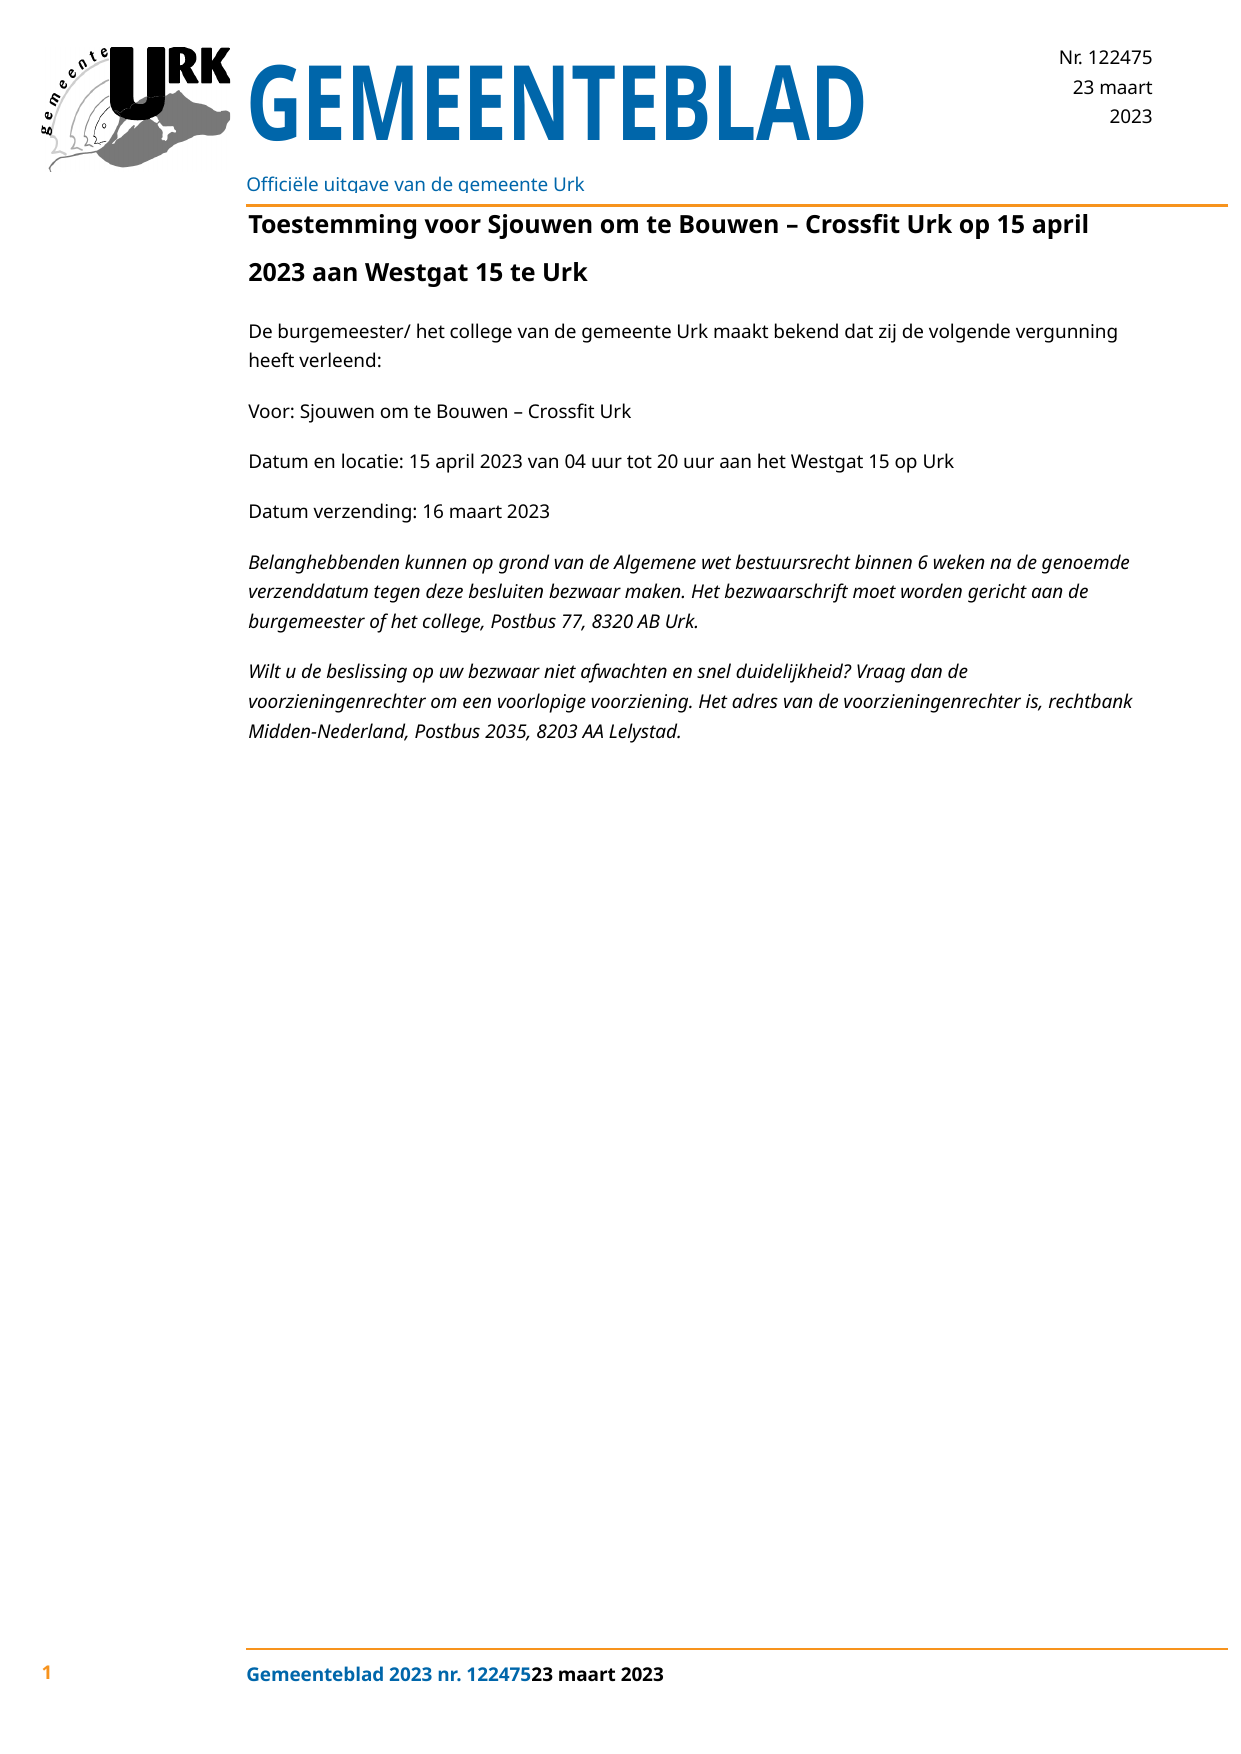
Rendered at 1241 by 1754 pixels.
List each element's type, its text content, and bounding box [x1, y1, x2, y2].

text Voor: Sjouwen om te Bouwen – Crossfit Urk [248, 398, 1152, 424]
text Datum verzending: 16 maart 2023 [248, 499, 1152, 524]
picture [41, 47, 231, 172]
text Wilt u de beslissing op uw bezwaar niet afwachten en snel duidelijkheid? Vraag dan de voorzieningenrechter om een voorlopige voorziening. Het adres van de voorzieningenrechter is, rechtbank Midden-Nederland, Postbus 2035, 8203 AA Lelystad. [248, 659, 1152, 744]
text De burgemeester/ het college van de gemeente Urk maakt bekend dat zij de volgende vergunning heeft verleend: [248, 318, 1152, 373]
text Datum en locatie: 15 april 2023 van 04 uur tot 20 uur aan het Westgat 15 op Urk [248, 448, 1152, 474]
text Toestemming voor Sjouwen om te Bouwen – Crossfit Urk op 15 april 2023 aan Westgat 15 te Urk [248, 207, 1152, 288]
text Belanghebbenden kunnen op grond van de Algemene wet bestuursrecht binnen 6 weken na de genoemde verzenddatum tegen deze besluiten bezwaar maken. Het bezwaarschrift moet worden gericht aan de burgemeester of het college, Postbus 77, 8320 AB Urk. [248, 549, 1152, 634]
